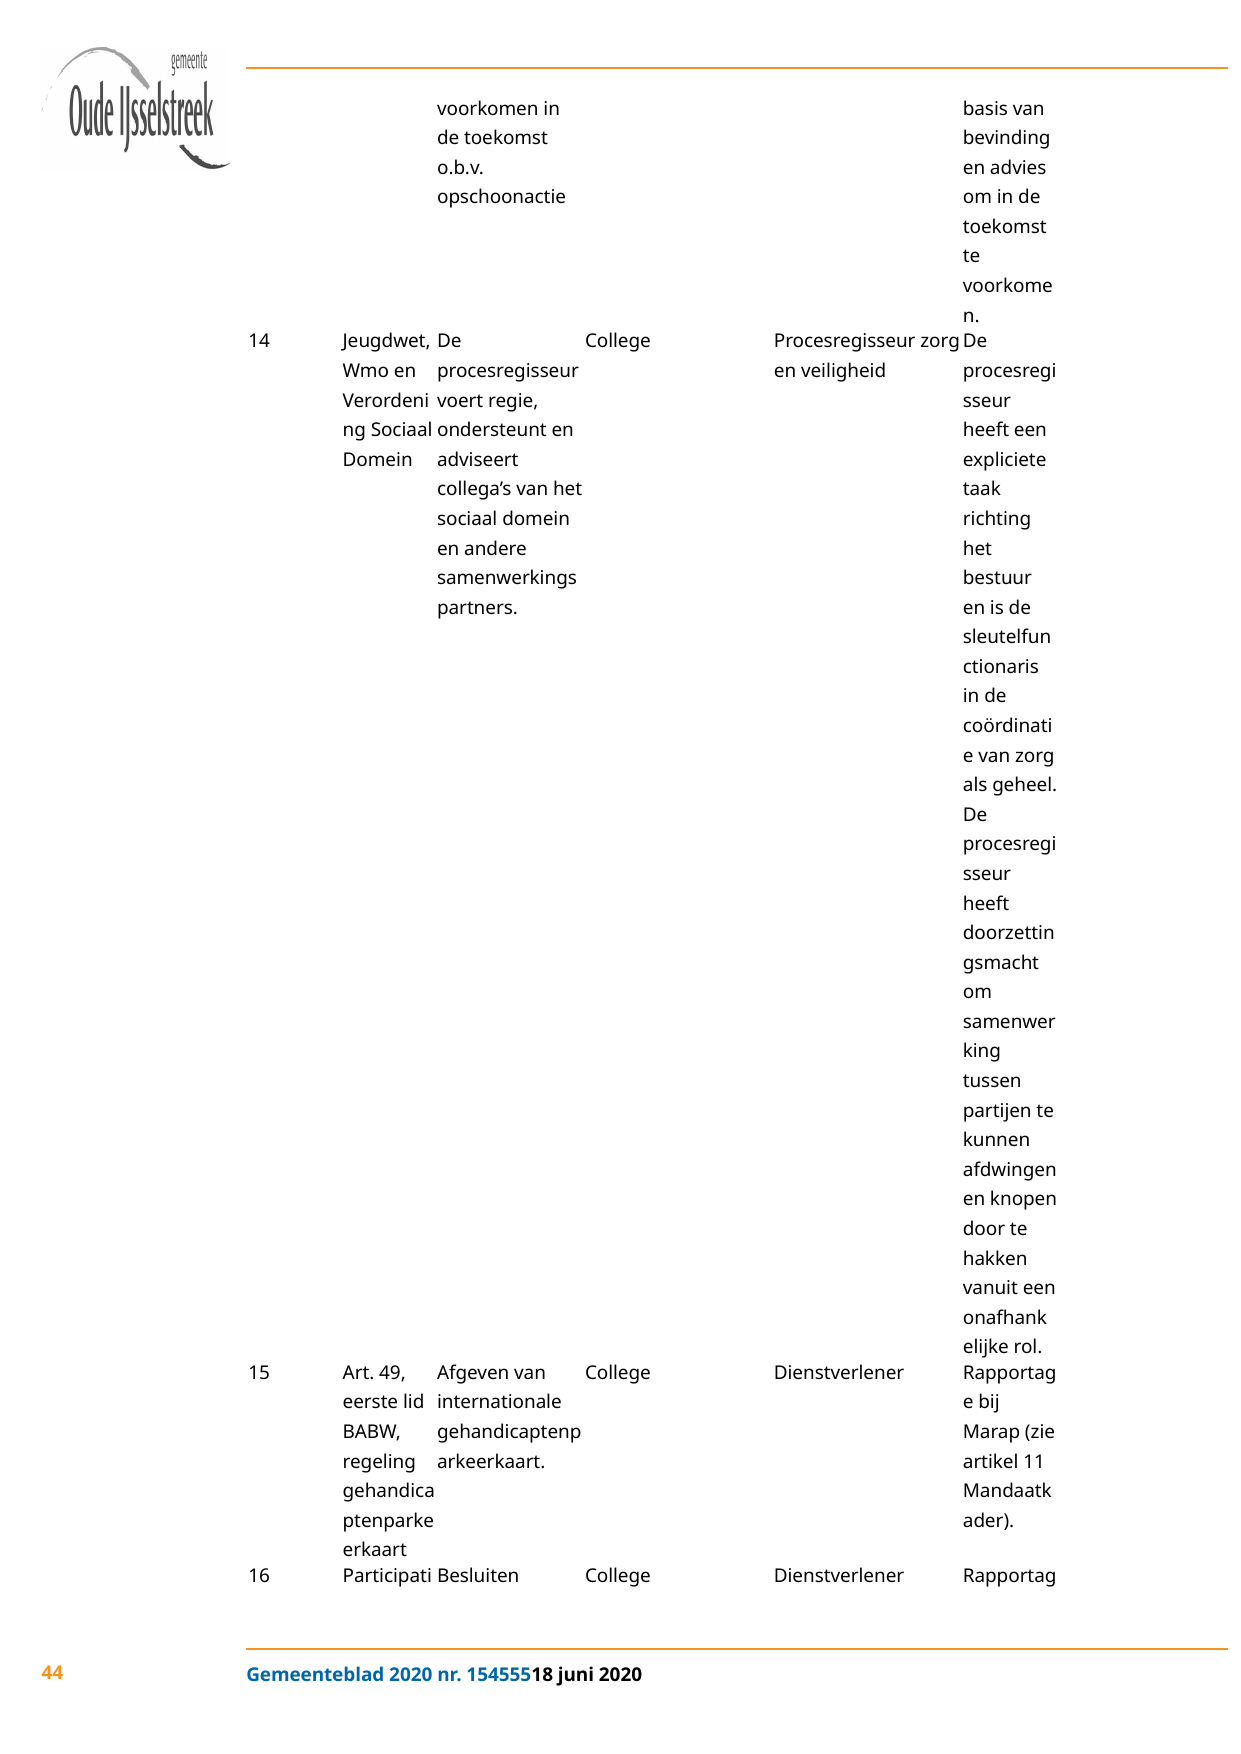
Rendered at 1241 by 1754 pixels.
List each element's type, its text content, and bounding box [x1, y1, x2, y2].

table_cell College [585, 1563, 774, 1588]
table_cell voorkomen in de toekomst o.b.v. opschoonactie [437, 95, 585, 328]
table_cell Participati [343, 1563, 437, 1588]
table_cell 15 [248, 1359, 342, 1562]
table_cell College [585, 1359, 774, 1562]
table_cell [343, 95, 437, 328]
table_cell Dienstverlener [774, 1359, 963, 1562]
table_cell Besluiten [437, 1563, 585, 1588]
table_cell 14 [248, 328, 342, 1359]
table_cell College [585, 328, 774, 1359]
table_cell Rapportage bij Marap (zie artikel 11 Mandaatkader). [963, 1359, 1057, 1562]
table_cell De procesregisseur voert regie, ondersteunt en adviseert collega’s van het sociaal domein en andere samenwerkingspartners. [437, 328, 585, 1359]
table_cell [585, 95, 774, 328]
picture [41, 47, 231, 172]
table_cell [774, 95, 963, 328]
table_cell Jeugdwet, Wmo en Verordening Sociaal Domein [343, 328, 437, 1359]
table_cell Art. 49, eerste lid BABW, regeling gehandicaptenparkeerkaart [343, 1359, 437, 1562]
table_cell Procesregisseur zorg en veiligheid [774, 328, 963, 1359]
table_cell 16 [248, 1563, 342, 1588]
table_cell Dienstverlener [774, 1563, 963, 1588]
table_cell Rapportag [963, 1563, 1057, 1588]
table_cell Afgeven van internationale gehandicaptenparkeerkaart. [437, 1359, 585, 1562]
table_cell basis van bevindingen advies om in de toekomst te voorkomen. [963, 95, 1057, 328]
table_cell De procesregisseur heeft een expliciete taak richting het bestuur en is de sleutelfunctionaris in de coördinatie van zorg als geheel. De procesregisseur heeft doorzettingsmacht om samenwerking tussen partijen te kunnen afdwingen en knopen door te hakken vanuit een onafhankelijke rol. [963, 328, 1057, 1359]
table_cell [248, 95, 342, 328]
